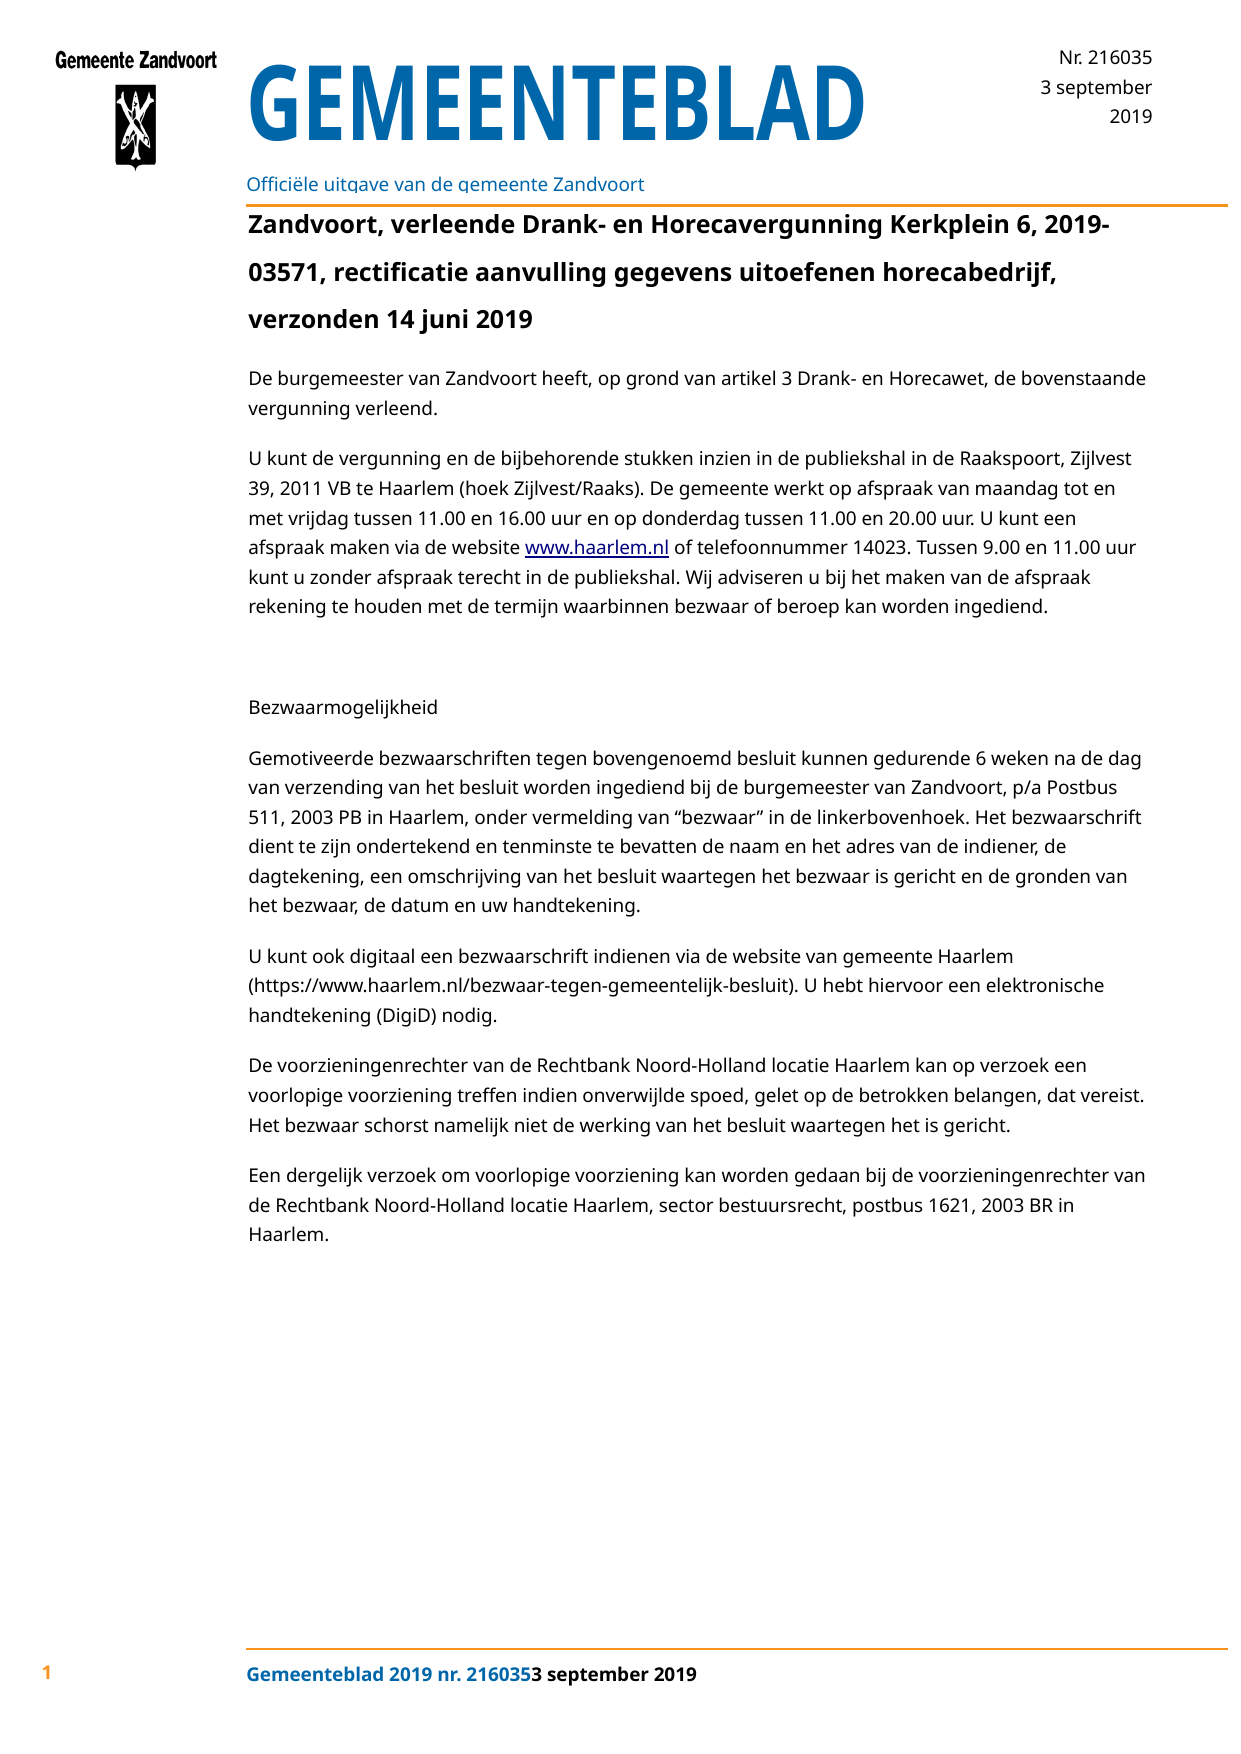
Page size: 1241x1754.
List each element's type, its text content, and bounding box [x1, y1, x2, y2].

text De burgemeester van Zandvoort heeft, op grond van artikel 3 Drank- en Horecawet, de bovenstaande vergunning verleend. [248, 366, 1152, 421]
text Bezwaarmogelijkheid [248, 694, 1152, 720]
text Een dergelijk verzoek om voorlopige voorziening kan worden gedaan bij de voorzieningenrechter van de Rechtbank Noord-Holland locatie Haarlem, sector bestuursrecht, postbus 1621, 2003 BR in Haarlem. [248, 1162, 1152, 1247]
text Gemotiveerde bezwaarschriften tegen bovengenoemd besluit kunnen gedurende 6 weken na de dag van verzending van het besluit worden ingediend bij de burgemeester van Zandvoort, p/a Postbus 511, 2003 PB in Haarlem, onder vermelding van “bezwaar” in de linkerbovenhoek. Het bezwaarschrift dient te zijn ondertekend en tenminste te bevatten de naam en het adres van de indiener, de dagtekening, een omschrijving van het besluit waartegen het bezwaar is gericht en de gronden van het bezwaar, de datum en uw handtekening. [248, 745, 1152, 918]
text Zandvoort, verleende Drank- en Horecavergunning Kerkplein 6, 2019-03571, rectificatie aanvulling gegevens uitoefenen horecabedrijf, verzonden 14 juni 2019 [248, 207, 1152, 336]
text U kunt ook digitaal een bezwaarschrift indienen via de website van gemeente Haarlem (https://www.haarlem.nl/bezwaar-tegen-gemeentelijk-besluit). U hebt hiervoor een elektronische handtekening (DigiD) nodig. [248, 943, 1152, 1028]
text U kunt de vergunning en de bijbehorende stukken inzien in de publiekshal in de Raakspoort, Zijlvest 39, 2011 VB te Haarlem (hoek Zijlvest/Raaks). De gemeente werkt op afspraak van maandag tot en met vrijdag tussen 11.00 en 16.00 uur en op donderdag tussen 11.00 en 20.00 uur. U kunt een afspraak maken via de website www.haarlem.nl of telefoonnummer 14023. Tussen 9.00 en 11.00 uur kunt u zonder afspraak terecht in de publiekshal. Wij adviseren u bij het maken van de afspraak rekening te houden met de termijn waarbinnen bezwaar of beroep kan worden ingediend. [248, 446, 1152, 619]
picture [41, 47, 231, 172]
text De voorzieningenrechter van de Rechtbank Noord-Holland locatie Haarlem kan op verzoek een voorlopige voorziening treffen indien onverwijlde spoed, gelet op de betrokken belangen, dat vereist. Het bezwaar schorst namelijk niet de werking van het besluit waartegen het is gericht. [248, 1053, 1152, 1137]
